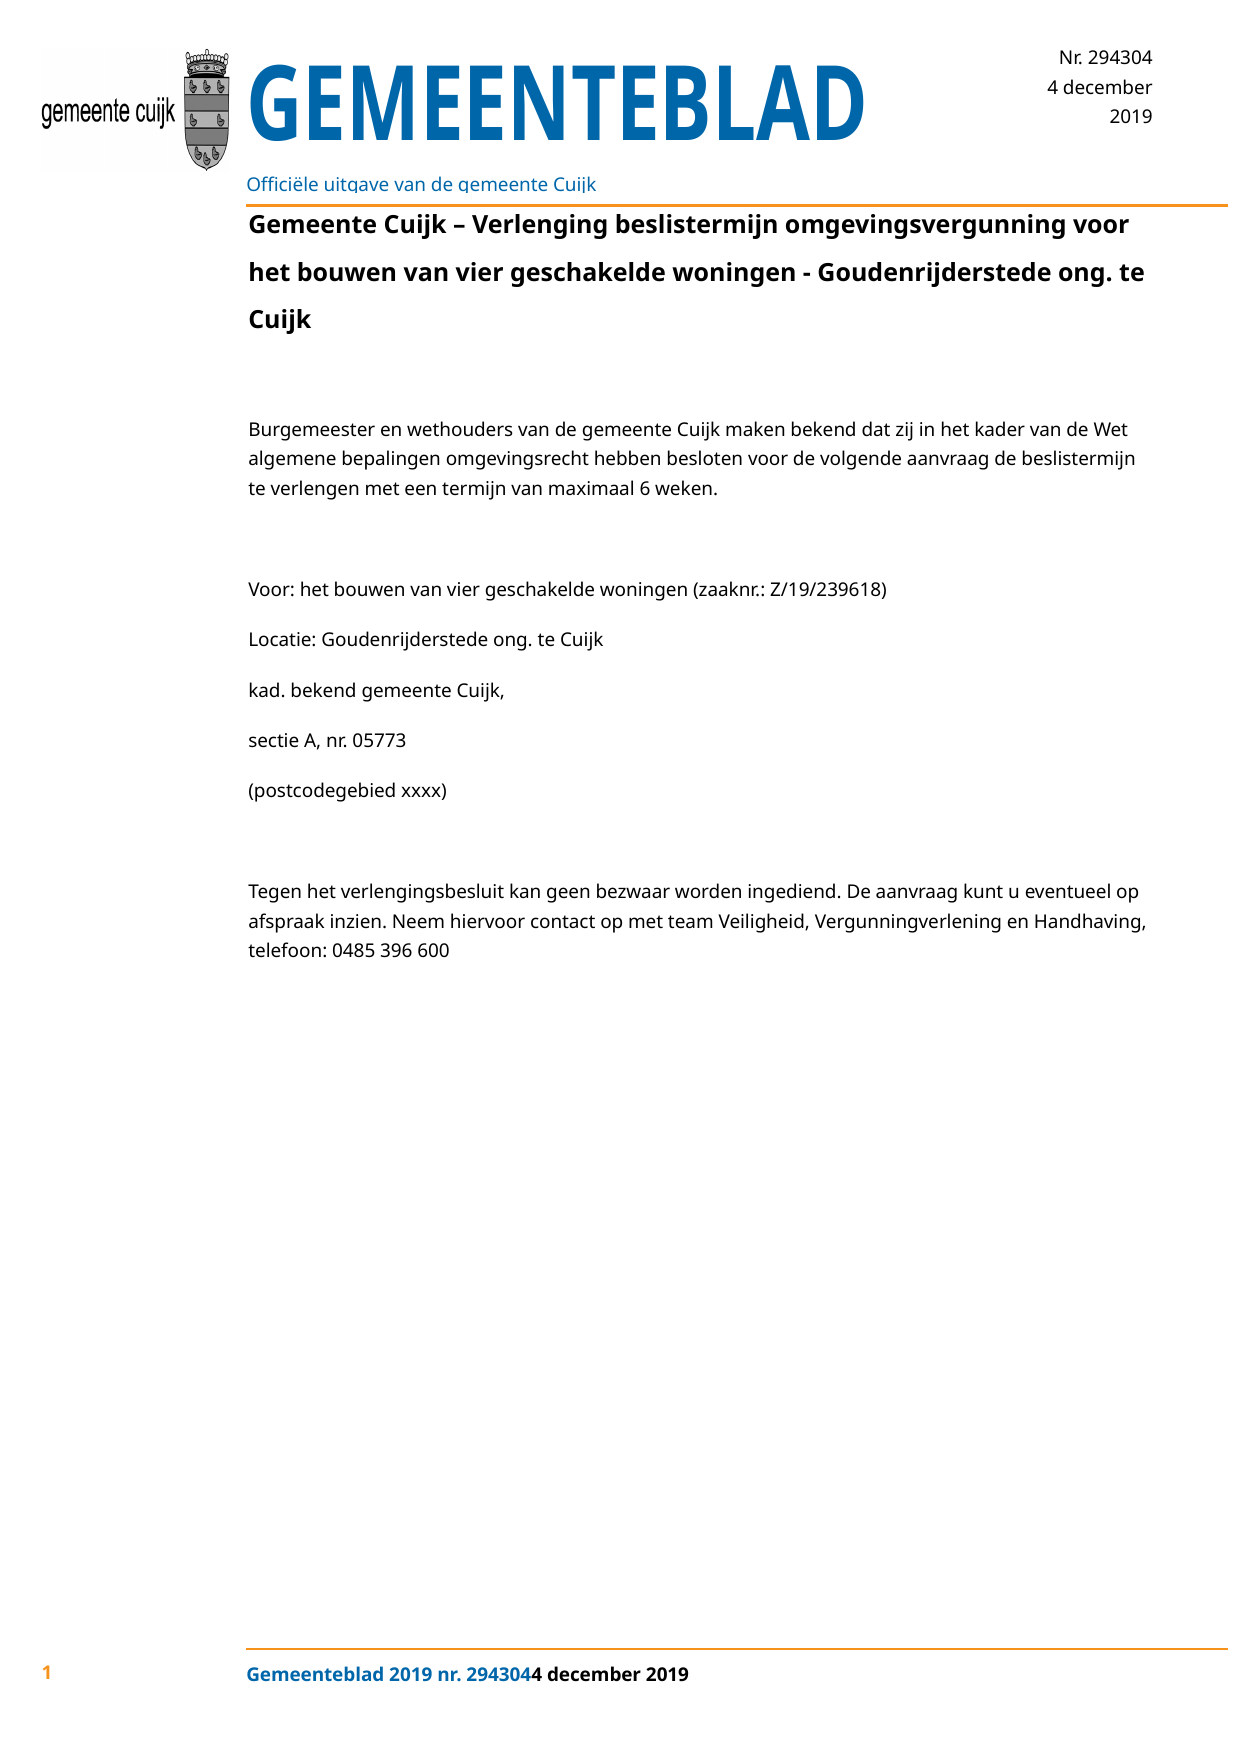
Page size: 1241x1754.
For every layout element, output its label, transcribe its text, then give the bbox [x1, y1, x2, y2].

text kad. bekend gemeente Cuijk, [248, 677, 1152, 702]
text Tegen het verlengingsbesluit kan geen bezwaar worden ingediend. De aanvraag kunt u eventueel op afspraak inzien. Neem hiervoor contact op met team Veiligheid, Vergunningverlening en Handhaving, telefoon: 0485 396 600 [248, 878, 1152, 963]
text Burgemeester en wethouders van de gemeente Cuijk maken bekend dat zij in het kader van de Wet algemene bepalingen omgevingsrecht hebben besloten voor de volgende aanvraag de beslistermijn te verlengen met een termijn van maximaal 6 weken. [248, 416, 1152, 501]
text sectie A, nr. 05773 [248, 727, 1152, 753]
text (postcodegebied xxxx) [248, 778, 1152, 803]
picture [41, 47, 231, 172]
text Gemeente Cuijk – Verlenging beslistermijn omgevingsvergunning voor het bouwen van vier geschakelde woningen - Goudenrijderstede ong. te Cuijk [248, 207, 1152, 336]
text Locatie: Goudenrijderstede ong. te Cuijk [248, 626, 1152, 652]
text Voor: het bouwen van vier geschakelde woningen (zaaknr.: Z/19/239618) [248, 576, 1152, 602]
